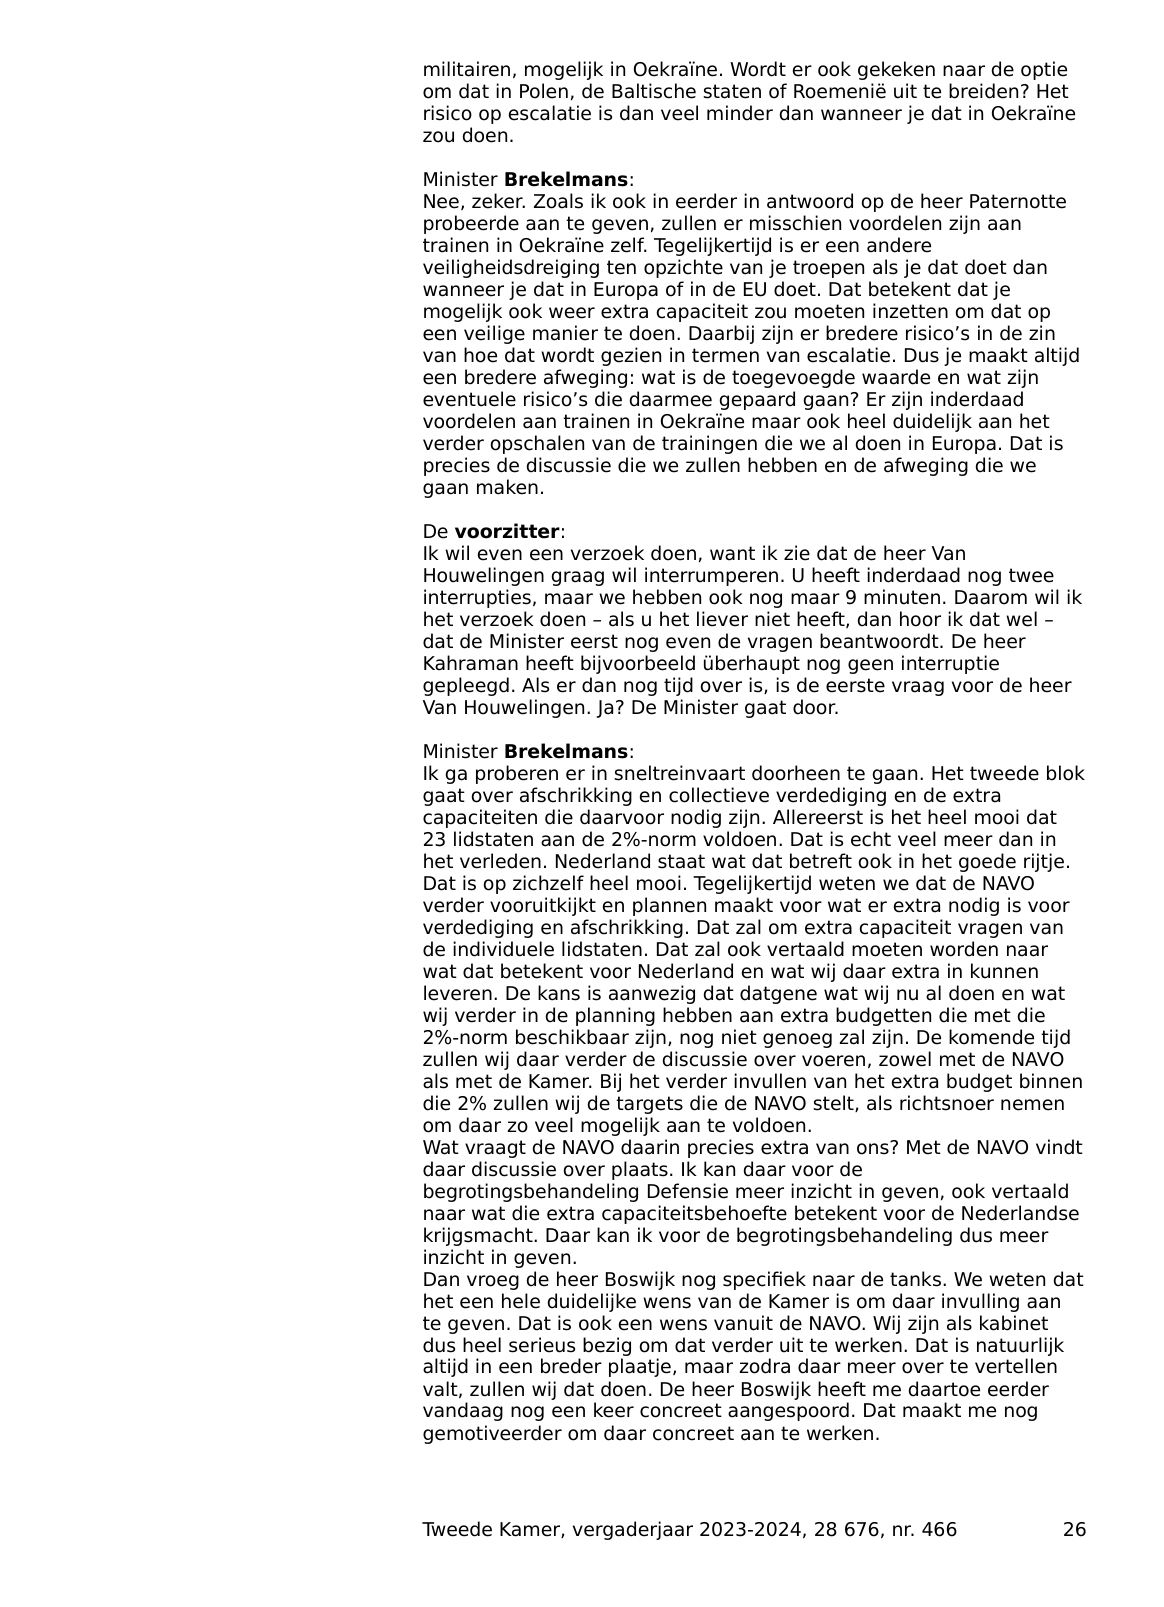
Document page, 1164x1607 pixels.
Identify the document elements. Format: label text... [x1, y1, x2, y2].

text Wat vraagt de NAVO daarin precies extra van ons? Met de NAVO vindt daar discussie over plaats. Ik kan daar voor de begrotingsbehandeling Defensie meer inzicht in geven, ook vertaald naar wat die extra capaciteitsbehoefte betekent voor de Nederlandse krijgsmacht. Daar kan ik voor de begrotingsbehandeling dus meer inzicht in geven. [422, 1137, 1087, 1268]
text Nee, zeker. Zoals ik ook in eerder in antwoord op de heer Paternotte probeerde aan te geven, zullen er misschien voordelen zijn aan trainen in Oekraïne zelf. Tegelijkertijd is er een andere veiligheidsdreiging ten opzichte van je troepen als je dat doet dan wanneer je dat in Europa of in de EU doet. Dat betekent dat je mogelijk ook weer extra capaciteit zou moeten inzetten om dat op een veilige manier te doen. Daarbij zijn er bredere risico’s in de zin van hoe dat wordt gezien in termen van escalatie. Dus je maakt altijd een bredere afweging: wat is de toegevoegde waarde en wat zijn eventuele risico’s die daarmee gepaard gaan? Er zijn inderdaad voordelen aan trainen in Oekraïne maar ook heel duidelijk aan het verder opschalen van de trainingen die we al doen in Europa. Dat is precies de discussie die we zullen hebben en de afweging die we gaan maken. [422, 191, 1087, 499]
text De voorzitter: [422, 521, 1087, 543]
text Dan vroeg de heer Boswijk nog specifiek naar de tanks. We weten dat het een hele duidelijke wens van de Kamer is om daar invulling aan te geven. Dat is ook een wens vanuit de NAVO. Wij zijn als kabinet dus heel serieus bezig om dat verder uit te werken. Dat is natuurlijk altijd in een breder plaatje, maar zodra daar meer over te vertellen valt, zullen wij dat doen. De heer Boswijk heeft me daartoe eerder vandaag nog een keer concreet aangespoord. Dat maakt me nog gemotiveerder om daar concreet aan te werken. [422, 1268, 1087, 1444]
text Ik wil even een verzoek doen, want ik zie dat de heer Van Houwelingen graag wil interrumperen. U heeft inderdaad nog twee interrupties, maar we hebben ook nog maar 9 minuten. Daarom wil ik het verzoek doen – als u het liever niet heeft, dan hoor ik dat wel – dat de Minister eerst nog even de vragen beantwoordt. De heer Kahraman heeft bijvoorbeeld überhaupt nog geen interruptie gepleegd. Als er dan nog tijd over is, is de eerste vraag voor de heer Van Houwelingen. Ja? De Minister gaat door. [422, 543, 1087, 719]
text Ik ga proberen er in sneltreinvaart doorheen te gaan. Het tweede blok gaat over afschrikking en collectieve verdediging en de extra capaciteiten die daarvoor nodig zijn. Allereerst is het heel mooi dat 23 lidstaten aan de 2%-norm voldoen. Dat is echt veel meer dan in het verleden. Nederland staat wat dat betreft ook in het goede rijtje. Dat is op zichzelf heel mooi. Tegelijkertijd weten we dat de NAVO verder vooruitkijkt en plannen maakt voor wat er extra nodig is voor verdediging en afschrikking. Dat zal om extra capaciteit vragen van de individuele lidstaten. Dat zal ook vertaald moeten worden naar wat dat betekent voor Nederland en wat wij daar extra in kunnen leveren. De kans is aanwezig dat datgene wat wij nu al doen en wat wij verder in de planning hebben aan extra budgetten die met die 2%-norm beschikbaar zijn, nog niet genoeg zal zijn. De komende tijd zullen wij daar verder de discussie over voeren, zowel met de NAVO als met de Kamer. Bij het verder invullen van het extra budget binnen die 2% zullen wij de targets die de NAVO stelt, als richtsnoer nemen om daar zo veel mogelijk aan te voldoen. [422, 763, 1087, 1137]
text Minister Brekelmans: [422, 741, 1087, 763]
text militairen, mogelijk in Oekraïne. Wordt er ook gekeken naar de optie om dat in Polen, de Baltische staten of Roemenië uit te breiden? Het risico op escalatie is dan veel minder dan wanneer je dat in Oekraïne zou doen. [422, 59, 1087, 147]
text Minister Brekelmans: [422, 169, 1087, 191]
